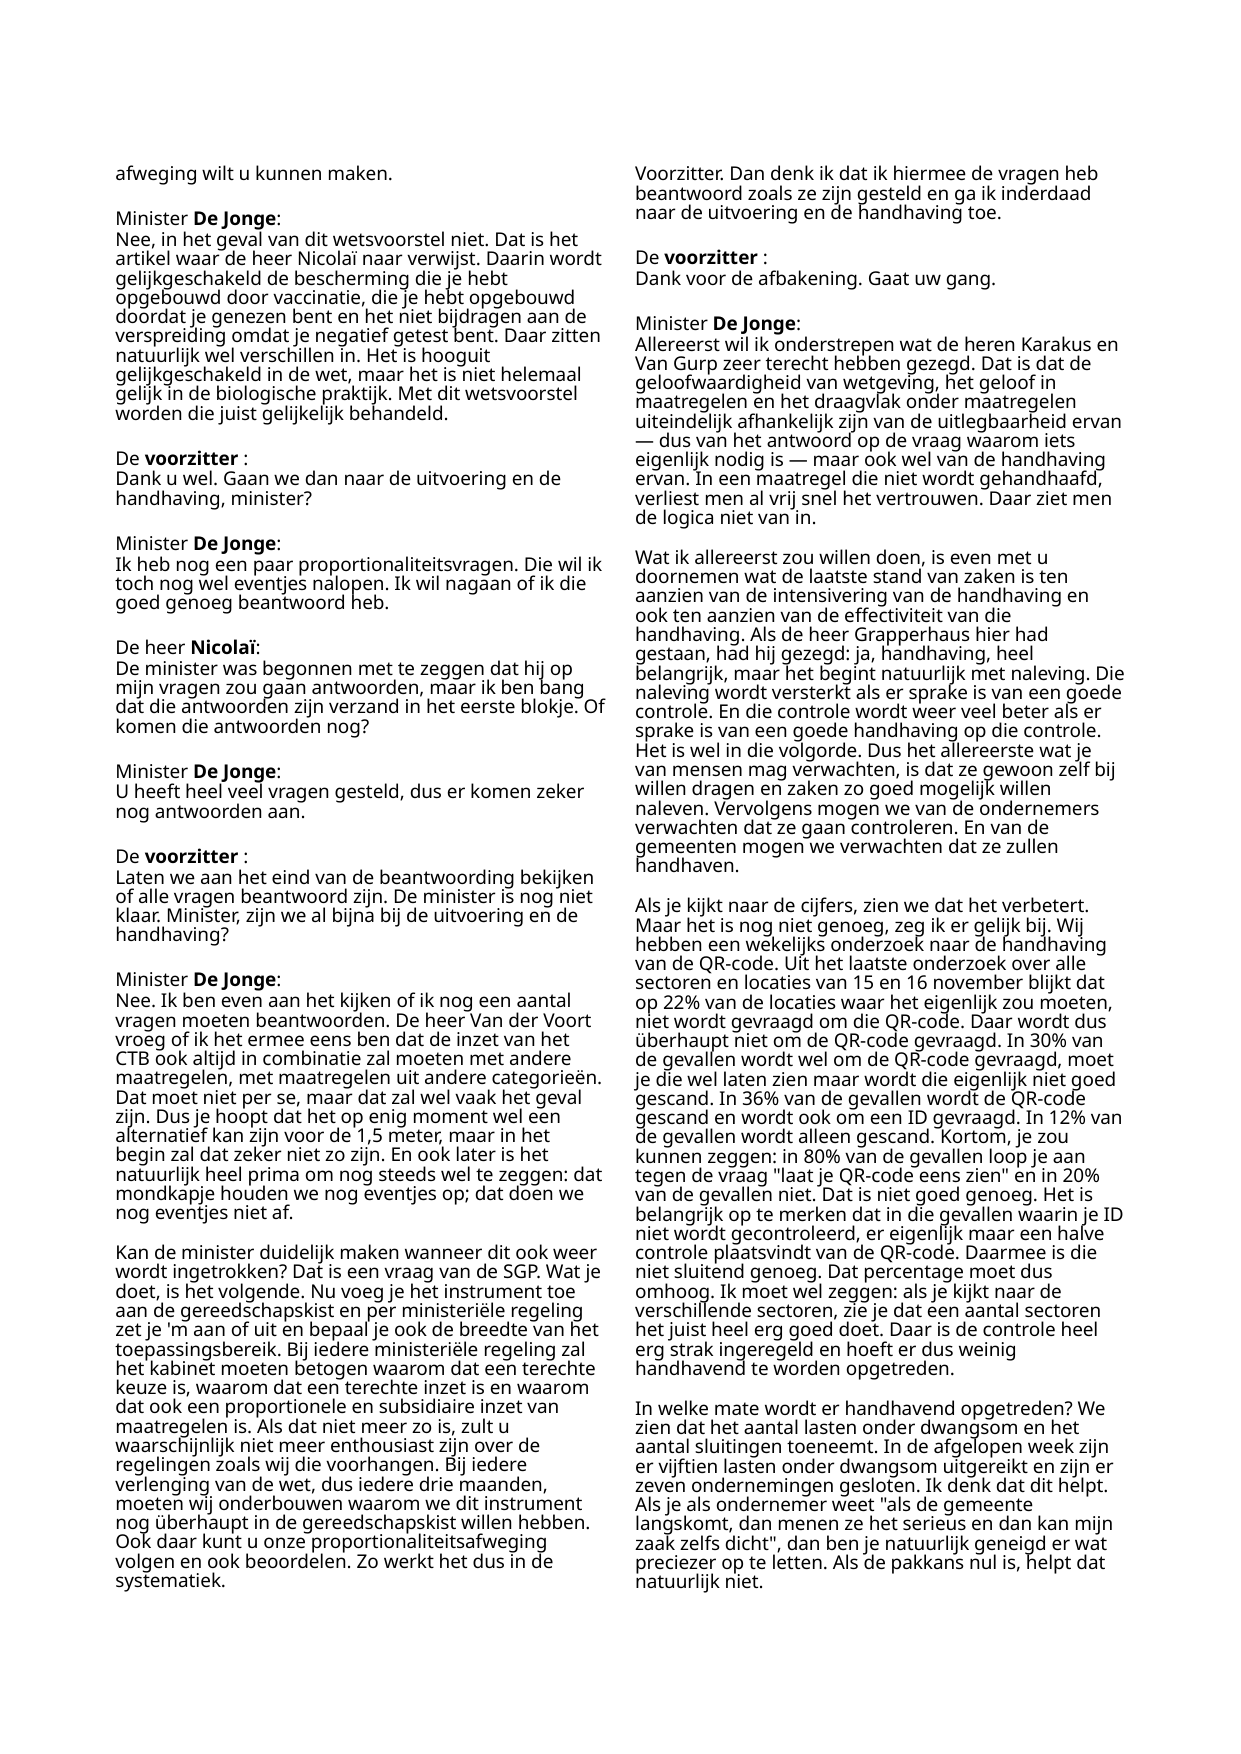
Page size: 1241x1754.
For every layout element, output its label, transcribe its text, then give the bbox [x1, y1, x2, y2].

text Ik heb nog een paar proportionaliteitsvragen. Die wil ik toch nog wel eventjes nalopen. Ik wil nagaan of ik die goed genoeg beantwoord heb. [115, 556, 605, 613]
text Minister De Jonge: [115, 530, 605, 556]
text Wat ik allereerst zou willen doen, is even met u doornemen wat de laatste stand van zaken is ten aanzien van de intensivering van de handhaving en ook ten aanzien van de effectiviteit van die handhaving. Als de heer Grapperhaus hier had gestaan, had hij gezegd: ja, handhaving, heel belangrijk, maar het begint natuurlijk met naleving. Die naleving wordt versterkt als er sprake is van een goede controle. En die controle wordt weer veel beter als er sprake is van een goede handhaving op die controle. Het is wel in die volgorde. Dus het allereerste wat je van mensen mag verwachten, is dat ze gewoon zelf bij willen dragen en zaken zo goed mogelijk willen naleven. Vervolgens mogen we van de ondernemers verwachten dat ze gaan controleren. En van de gemeenten mogen we verwachten dat ze zullen handhaven. [635, 549, 1125, 877]
text Minister De Jonge: [115, 758, 605, 783]
text De voorzitter : [115, 843, 605, 869]
text Kan de minister duidelijk maken wanneer dit ook weer wordt ingetrokken? Dat is een vraag van de SGP. Wat je doet, is het volgende. Nu voeg je het instrument toe aan de gereedschapskist en per ministeriële regeling zet je 'm aan of uit en bepaal je ook de breedte van het toepassingsbereik. Bij iedere ministeriële regeling zal het kabinet moeten betogen waarom dat een terechte keuze is, waarom dat een terechte inzet is en waarom dat ook een proportionele en subsidiaire inzet van maatregelen is. Als dat niet meer zo is, zult u waarschijnlijk niet meer enthousiast zijn over de regelingen zoals wij die voorhangen. Bij iedere verlenging van de wet, dus iedere drie maanden, moeten wij onderbouwen waarom we dit instrument nog überhaupt in de gereedschapskist willen hebben. Ook daar kunt u onze proportionaliteitsafweging volgen en ook beoordelen. Zo werkt het dus in de systematiek. [115, 1244, 605, 1591]
text Nee, in het geval van dit wetsvoorstel niet. Dat is het artikel waar de heer Nicolaï naar verwijst. Daarin wordt gelijkgeschakeld de bescherming die je hebt opgebouwd door vaccinatie, die je hebt opgebouwd doordat je genezen bent en het niet bijdragen aan de verspreiding omdat je negatief getest bent. Daar zitten natuurlijk wel verschillen in. Het is hooguit gelijkgeschakeld in de wet, maar het is niet helemaal gelijk in de biologische praktijk. Met dit wetsvoorstel worden die juist gelijkelijk behandeld. [115, 231, 605, 424]
text In welke mate wordt er handhavend opgetreden? We zien dat het aantal lasten onder dwangsom en het aantal sluitingen toeneemt. In de afgelopen week zijn er vijftien lasten onder dwangsom uitgereikt en zijn er zeven ondernemingen gesloten. Ik denk dat dit helpt. Als je als ondernemer weet "als de gemeente langskomt, dan menen ze het serieus en dan kan mijn zaak zelfs dicht", dan ben je natuurlijk geneigd er wat preciezer op te letten. Als de pakkans nul is, helpt dat natuurlijk niet. [635, 1400, 1125, 1592]
text Allereerst wil ik onderstrepen wat de heren Karakus en Van Gurp zeer terecht hebben gezegd. Dat is dat de geloofwaardigheid van wetgeving, het geloof in maatregelen en het draagvlak onder maatregelen uiteindelijk afhankelijk zijn van de uitlegbaarheid ervan — dus van het antwoord op de vraag waarom iets eigenlijk nodig is — maar ook wel van de handhaving ervan. In een maatregel die niet wordt gehandhaafd, verliest men al vrij snel het vertrouwen. Daar ziet men de logica niet van in. [635, 336, 1125, 528]
text Voorzitter. Dan denk ik dat ik hiermee de vragen heb beantwoord zoals ze zijn gesteld en ga ik inderdaad naar de uitvoering en de handhaving toe. [635, 165, 1125, 223]
text Als je kijkt naar de cijfers, zien we dat het verbetert. Maar het is nog niet genoeg, zeg ik er gelijk bij. Wij hebben een wekelijks onderzoek naar de handhaving van de QR-code. Uit het laatste onderzoek over alle sectoren en locaties van 15 en 16 november blijkt dat op 22% van de locaties waar het eigenlijk zou moeten, niet wordt gevraagd om die QR-code. Daar wordt dus überhaupt niet om de QR-code gevraagd. In 30% van de gevallen wordt wel om de QR-code gevraagd, moet je die wel laten zien maar wordt die eigenlijk niet goed gescand. In 36% van de gevallen wordt de QR-code gescand en wordt ook om een ID gevraagd. In 12% van de gevallen wordt alleen gescand. Kortom, je zou kunnen zeggen: in 80% van de gevallen loop je aan tegen de vraag "laat je QR-code eens zien" en in 20% van de gevallen niet. Dat is niet goed genoeg. Het is belangrijk op te merken dat in die gevallen waarin je ID niet wordt gecontroleerd, er eigenlijk maar een halve controle plaatsvindt van de QR-code. Daarmee is die niet sluitend genoeg. Dat percentage moet dus omhoog. Ik moet wel zeggen: als je kijkt naar de verschillende sectoren, zie je dat een aantal sectoren het juist heel erg goed doet. Daar is de controle heel erg strak ingeregeld en hoeft er dus weinig handhavend te worden opgetreden. [635, 897, 1125, 1379]
text De voorzitter : [635, 244, 1125, 270]
text Laten we aan het eind van de beantwoording bekijken of alle vragen beantwoord zijn. De minister is nog niet klaar. Minister, zijn we al bijna bij de uitvoering en de handhaving? [115, 869, 605, 946]
text U heeft heel veel vragen gesteld, dus er komen zeker nog antwoorden aan. [115, 783, 605, 822]
text Minister De Jonge: [115, 205, 605, 231]
text Dank voor de afbakening. Gaat uw gang. [635, 270, 1125, 289]
text afweging wilt u kunnen maken. [115, 165, 605, 184]
text De voorzitter : [115, 445, 605, 470]
text Minister De Jonge: [115, 967, 605, 992]
text Dank u wel. Gaan we dan naar de uitvoering en de handhaving, minister? [115, 470, 605, 509]
text Nee. Ik ben even aan het kijken of ik nog een aantal vragen moeten beantwoorden. De heer Van der Voort vroeg of ik het ermee eens ben dat de inzet van het CTB ook altijd in combinatie zal moeten met andere maatregelen, met maatregelen uit andere categorieën. Dat moet niet per se, maar dat zal wel vaak het geval zijn. Dus je hoopt dat het op enig moment wel een alternatief kan zijn voor de 1,5 meter, maar in het begin zal dat zeker niet zo zijn. En ook later is het natuurlijk heel prima om nog steeds wel te zeggen: dat mondkapje houden we nog eventjes op; dat doen we nog eventjes niet af. [115, 992, 605, 1223]
text De heer Nicolaï: [115, 634, 605, 660]
text Minister De Jonge: [635, 310, 1125, 336]
text De minister was begonnen met te zeggen dat hij op mijn vragen zou gaan antwoorden, maar ik ben bang dat die antwoorden zijn verzand in het eerste blokje. Of komen die antwoorden nog? [115, 660, 605, 737]
